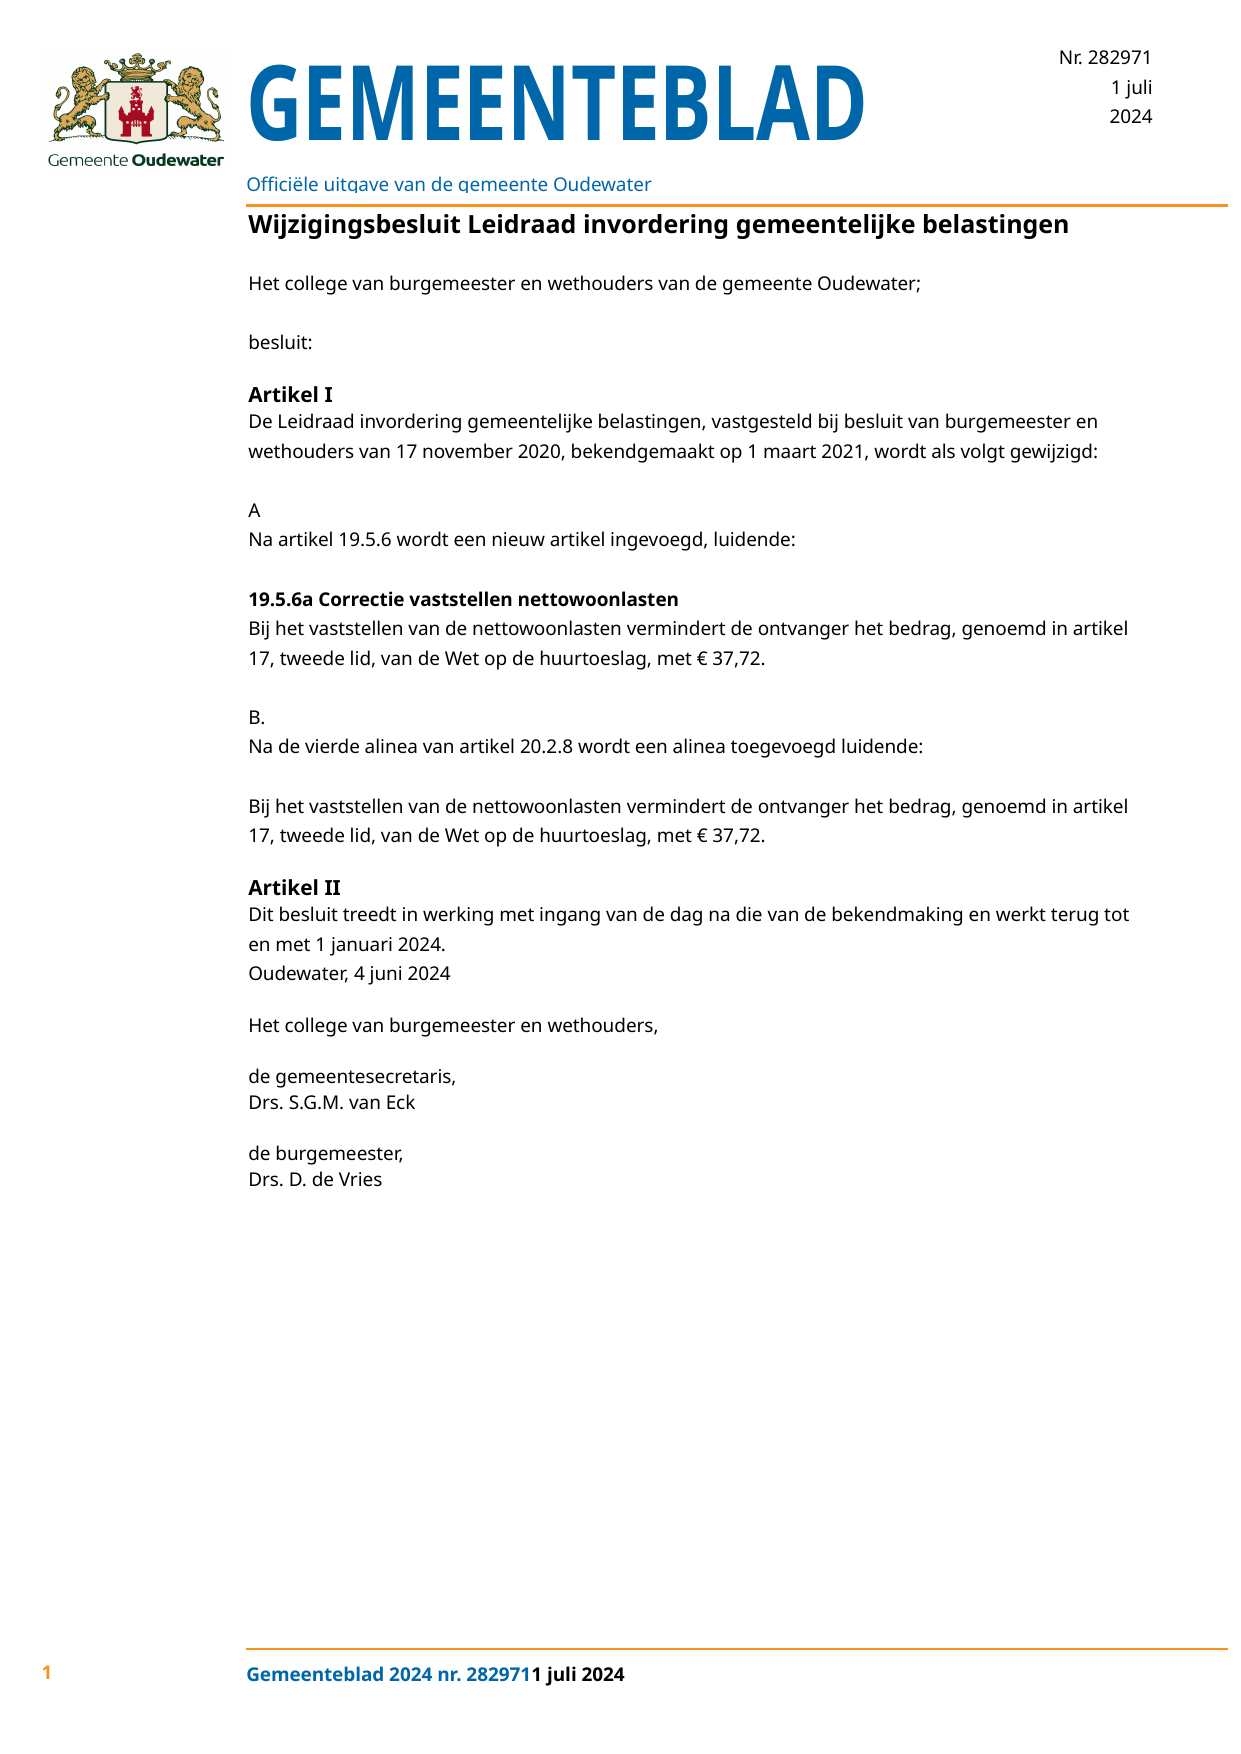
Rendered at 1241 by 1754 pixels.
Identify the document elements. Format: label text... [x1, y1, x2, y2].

text Het college van burgemeester en wethouders van de gemeente Oudewater; [248, 270, 1152, 296]
text Artikel I [248, 380, 1152, 408]
picture [41, 47, 231, 172]
text de burgemeester, [248, 1141, 1152, 1166]
text Bij het vaststellen van de nettowoonlasten vermindert de ontvanger het bedrag, genoemd in artikel 17, tweede lid, van de Wet op de huurtoeslag, met € 37,72. [248, 615, 1152, 671]
text Na de vierde alinea van artikel 20.2.8 wordt een alinea toegevoegd luidende: [248, 734, 1152, 759]
text Na artikel 19.5.6 wordt een nieuw artikel ingevoegd, luidende: [248, 527, 1152, 552]
text Bij het vaststellen van de nettowoonlasten vermindert de ontvanger het bedrag, genoemd in artikel 17, tweede lid, van de Wet op de huurtoeslag, met € 37,72. [248, 793, 1152, 848]
text besluit: [248, 329, 1152, 355]
text Artikel II [248, 873, 1152, 901]
text De Leidraad invordering gemeentelijke belastingen, vastgesteld bij besluit van burgemeester en wethouders van 17 november 2020, bekendgemaakt op 1 maart 2021, wordt als volgt gewijzigd: [248, 408, 1152, 464]
text Oudewater, 4 juni 2024 [248, 961, 1152, 986]
text de gemeentesecretaris, [248, 1063, 1152, 1089]
text Drs. S.G.M. van Eck [248, 1089, 1152, 1115]
text Drs. D. de Vries [248, 1166, 1152, 1192]
text Dit besluit treedt in werking met ingang van de dag na die van de bekendmaking en werkt terug tot en met 1 januari 2024. [248, 901, 1152, 957]
text Het college van burgemeester en wethouders, [248, 1012, 1152, 1038]
text A [248, 497, 1152, 523]
text B. [248, 704, 1152, 730]
text 19.5.6a Correctie vaststellen nettowoonlasten [248, 586, 1152, 612]
text Wijzigingsbesluit Leidraad invordering gemeentelijke belastingen [248, 207, 1152, 241]
